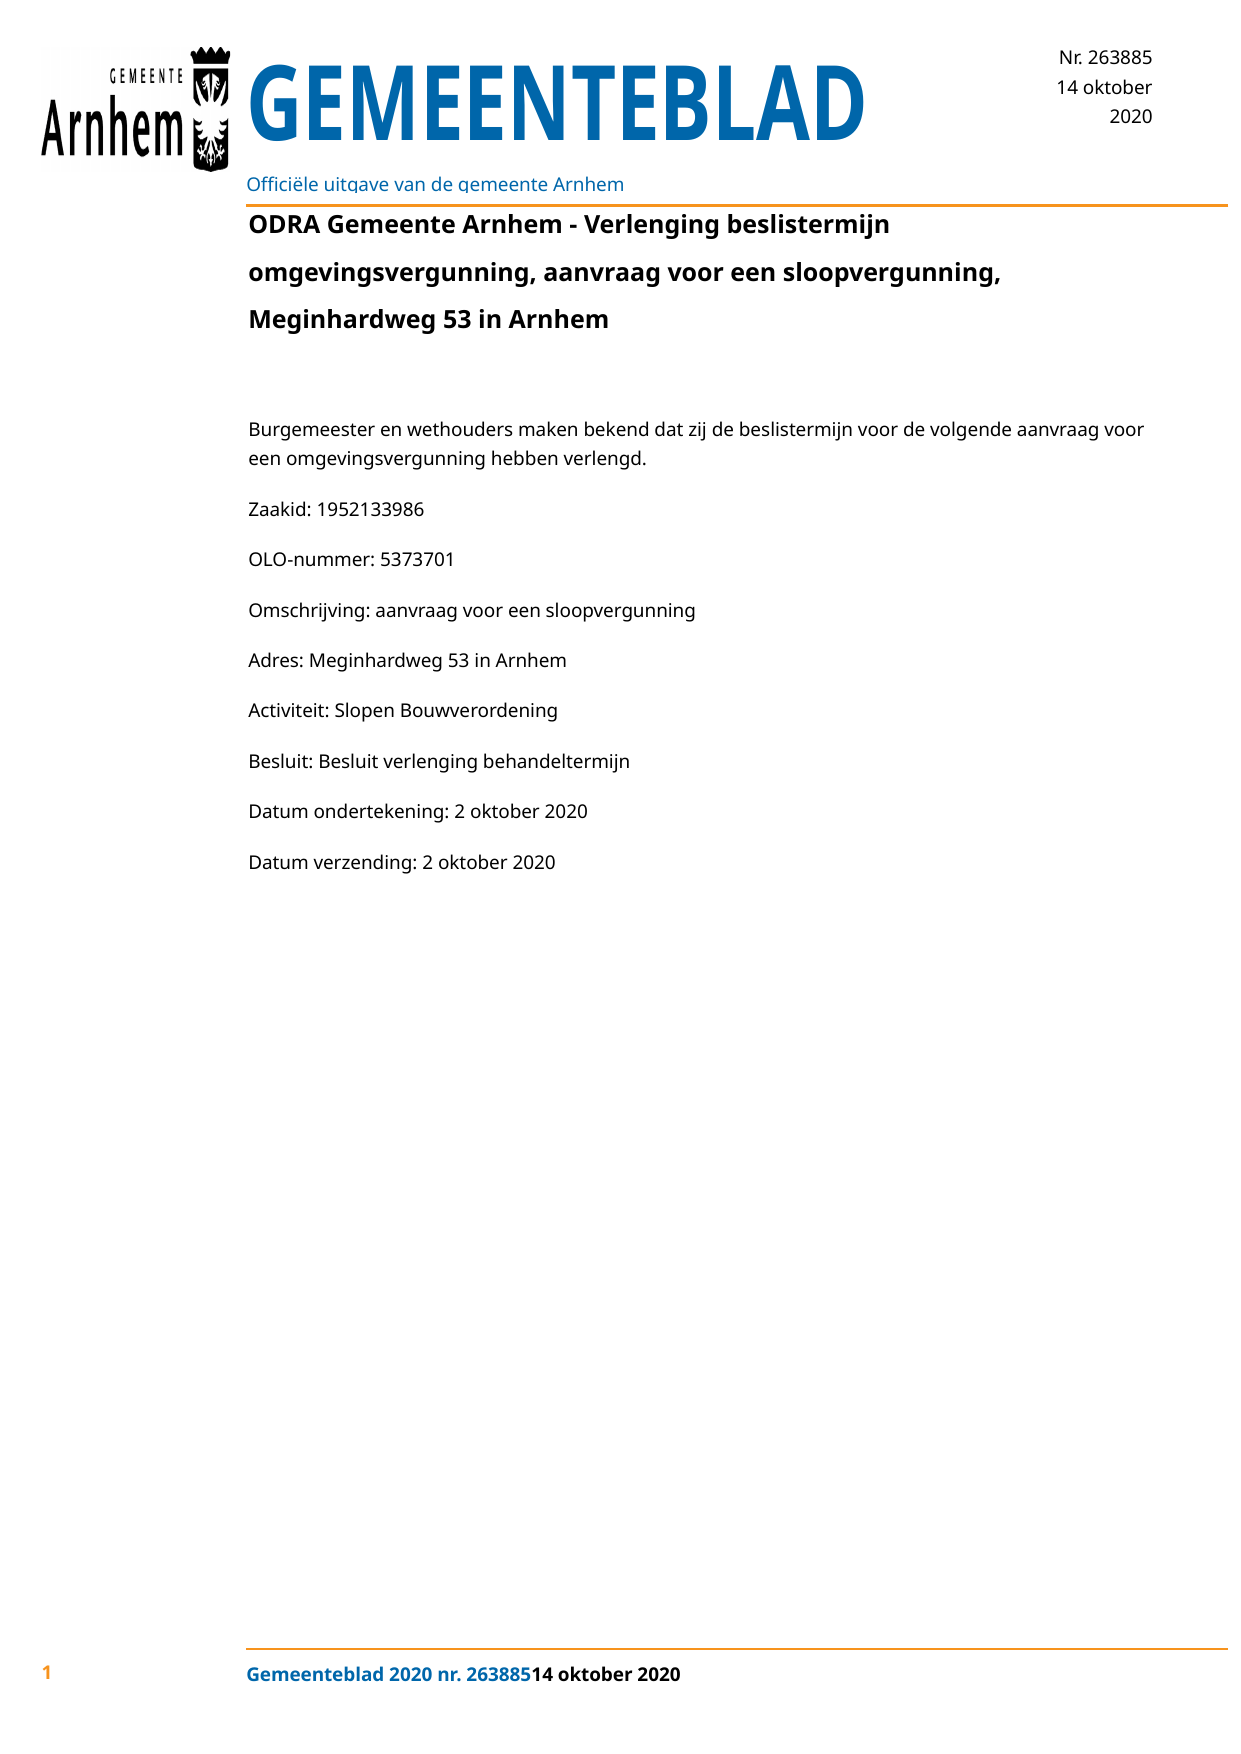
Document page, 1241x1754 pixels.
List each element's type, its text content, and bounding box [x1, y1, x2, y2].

text Besluit: Besluit verlenging behandeltermijn [248, 748, 1152, 774]
text Datum ondertekening: 2 oktober 2020 [248, 798, 1152, 824]
text Datum verzending: 2 oktober 2020 [248, 849, 1152, 874]
text Activiteit: Slopen Bouwverordening [248, 698, 1152, 723]
picture [41, 47, 231, 172]
text Burgemeester en wethouders maken bekend dat zij de beslistermijn voor de volgende aanvraag voor een omgevingsvergunning hebben verlengd. [248, 416, 1152, 471]
text ODRA Gemeente Arnhem - Verlenging beslistermijn omgevingsvergunning, aanvraag voor een sloopvergunning, Meginhardweg 53 in Arnhem [248, 207, 1152, 336]
text Adres: Meginhardweg 53 in Arnhem [248, 647, 1152, 673]
text OLO-nummer: 5373701 [248, 546, 1152, 572]
text Omschrijving: aanvraag voor een sloopvergunning [248, 597, 1152, 622]
text Zaakid: 1952133986 [248, 496, 1152, 522]
